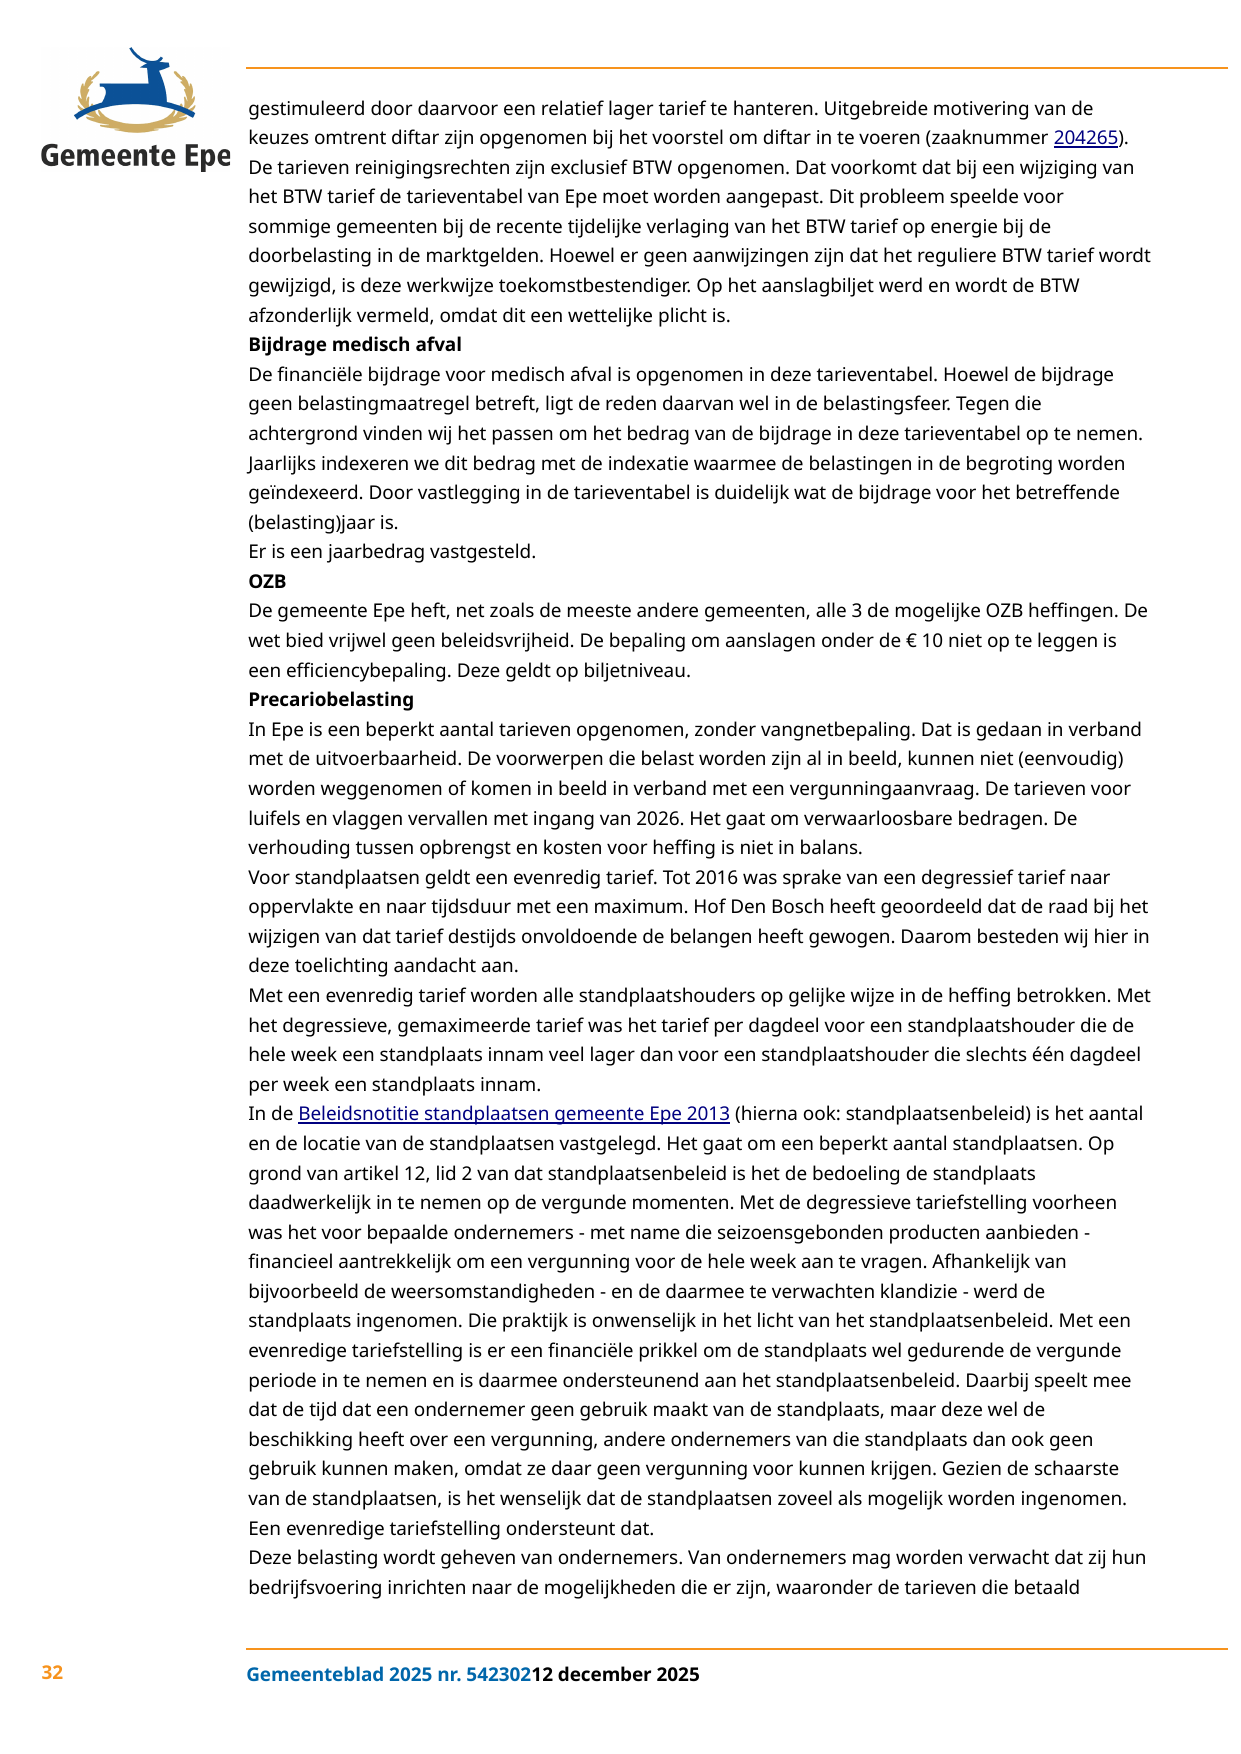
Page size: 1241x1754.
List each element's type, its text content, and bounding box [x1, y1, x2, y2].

text De tarieven reinigingsrechten zijn exclusief BTW opgenomen. Dat voorkomt dat bij een wijziging van het BTW tarief de tarieventabel van Epe moet worden aangepast. Dit probleem speelde voor sommige gemeenten bij de recente tijdelijke verlaging van het BTW tarief op energie bij de doorbelasting in de marktgelden. Hoewel er geen aanwijzingen zijn dat het reguliere BTW tarief wordt gewijzigd, is deze werkwijze toekomstbestendiger. Op het aanslagbiljet werd en wordt de BTW afzonderlijk vermeld, omdat dit een wettelijke plicht is. [248, 154, 1152, 328]
text Er is een jaarbedrag vastgesteld. [248, 538, 1152, 564]
text In Epe is een beperkt aantal tarieven opgenomen, zonder vangnetbepaling. Dat is gedaan in verband met de uitvoerbaarheid. De voorwerpen die belast worden zijn al in beeld, kunnen niet (eenvoudig) worden weggenomen of komen in beeld in verband met een vergunningaanvraag. De tarieven voor luifels en vlaggen vervallen met ingang van 2026. Het gaat om verwaarloosbare bedragen. De verhouding tussen opbrengst en kosten voor heffing is niet in balans. [248, 716, 1152, 860]
text Deze belasting wordt geheven van ondernemers. Van ondernemers mag worden verwacht dat zij hun bedrijfsvoering inrichten naar de mogelijkheden die er zijn, waaronder de tarieven die betaald [248, 1544, 1152, 1600]
text OZB [248, 568, 1152, 594]
text De financiële bijdrage voor medisch afval is opgenomen in deze tarieventabel. Hoewel de bijdrage geen belastingmaatregel betreft, ligt de reden daarvan wel in de belastingsfeer. Tegen die achtergrond vinden wij het passen om het bedrag van de bijdrage in deze tarieventabel op te nemen. Jaarlijks indexeren we dit bedrag met de indexatie waarmee de belastingen in de begroting worden geïndexeerd. Door vastlegging in de tarieventabel is duidelijk wat de bijdrage voor het betreffende (belasting)jaar is. [248, 361, 1152, 535]
text Met een evenredig tarief worden alle standplaatshouders op gelijke wijze in de heffing betrokken. Met het degressieve, gemaximeerde tarief was het tarief per dagdeel voor een standplaatshouder die de hele week een standplaats innam veel lager dan voor een standplaatshouder die slechts één dagdeel per week een standplaats innam. [248, 982, 1152, 1097]
text De gemeente Epe heft, net zoals de meeste andere gemeenten, alle 3 de mogelijke OZB heffingen. De wet bied vrijwel geen beleidsvrijheid. De bepaling om aanslagen onder de € 10 niet op te leggen is een efficiencybepaling. Deze geldt op biljetniveau. [248, 598, 1152, 683]
picture [41, 47, 231, 172]
text In de Beleidsnotitie standplaatsen gemeente Epe 2013 (hierna ook: standplaatsenbeleid) is het aantal en de locatie van de standplaatsen vastgelegd. Het gaat om een beperkt aantal standplaatsen. Op grond van artikel 12, lid 2 van dat standplaatsenbeleid is het de bedoeling de standplaats daadwerkelijk in te nemen op de vergunde momenten. Met de degressieve tariefstelling voorheen was het voor bepaalde ondernemers - met name die seizoensgebonden producten aanbieden - financieel aantrekkelijk om een vergunning voor de hele week aan te vragen. Afhankelijk van bijvoorbeeld de weersomstandigheden - en de daarmee te verwachten klandizie - werd de standplaats ingenomen. Die praktijk is onwenselijk in het licht van het standplaatsenbeleid. Met een evenredige tariefstelling is er een financiële prikkel om de standplaats wel gedurende de vergunde periode in te nemen en is daarmee ondersteunend aan het standplaatsenbeleid. Daarbij speelt mee dat de tijd dat een ondernemer geen gebruik maakt van de standplaats, maar deze wel de beschikking heeft over een vergunning, andere ondernemers van die standplaats dan ook geen gebruik kunnen maken, omdat ze daar geen vergunning voor kunnen krijgen. Gezien de schaarste van de standplaatsen, is het wenselijk dat de standplaatsen zoveel als mogelijk worden ingenomen. Een evenredige tariefstelling ondersteunt dat. [248, 1101, 1152, 1541]
text Bijdrage medisch afval [248, 331, 1152, 357]
text Voor standplaatsen geldt een evenredig tarief. Tot 2016 was sprake van een degressief tarief naar oppervlakte en naar tijdsduur met een maximum. Hof Den Bosch heeft geoordeeld dat de raad bij het wijzigen van dat tarief destijds onvoldoende de belangen heeft gewogen. Daarom besteden wij hier in deze toelichting aandacht aan. [248, 864, 1152, 978]
text Precariobelasting [248, 686, 1152, 712]
text gestimuleerd door daarvoor een relatief lager tarief te hanteren. Uitgebreide motivering van de keuzes omtrent diftar zijn opgenomen bij het voorstel om diftar in te voeren (zaaknummer 204265). [248, 95, 1152, 150]
